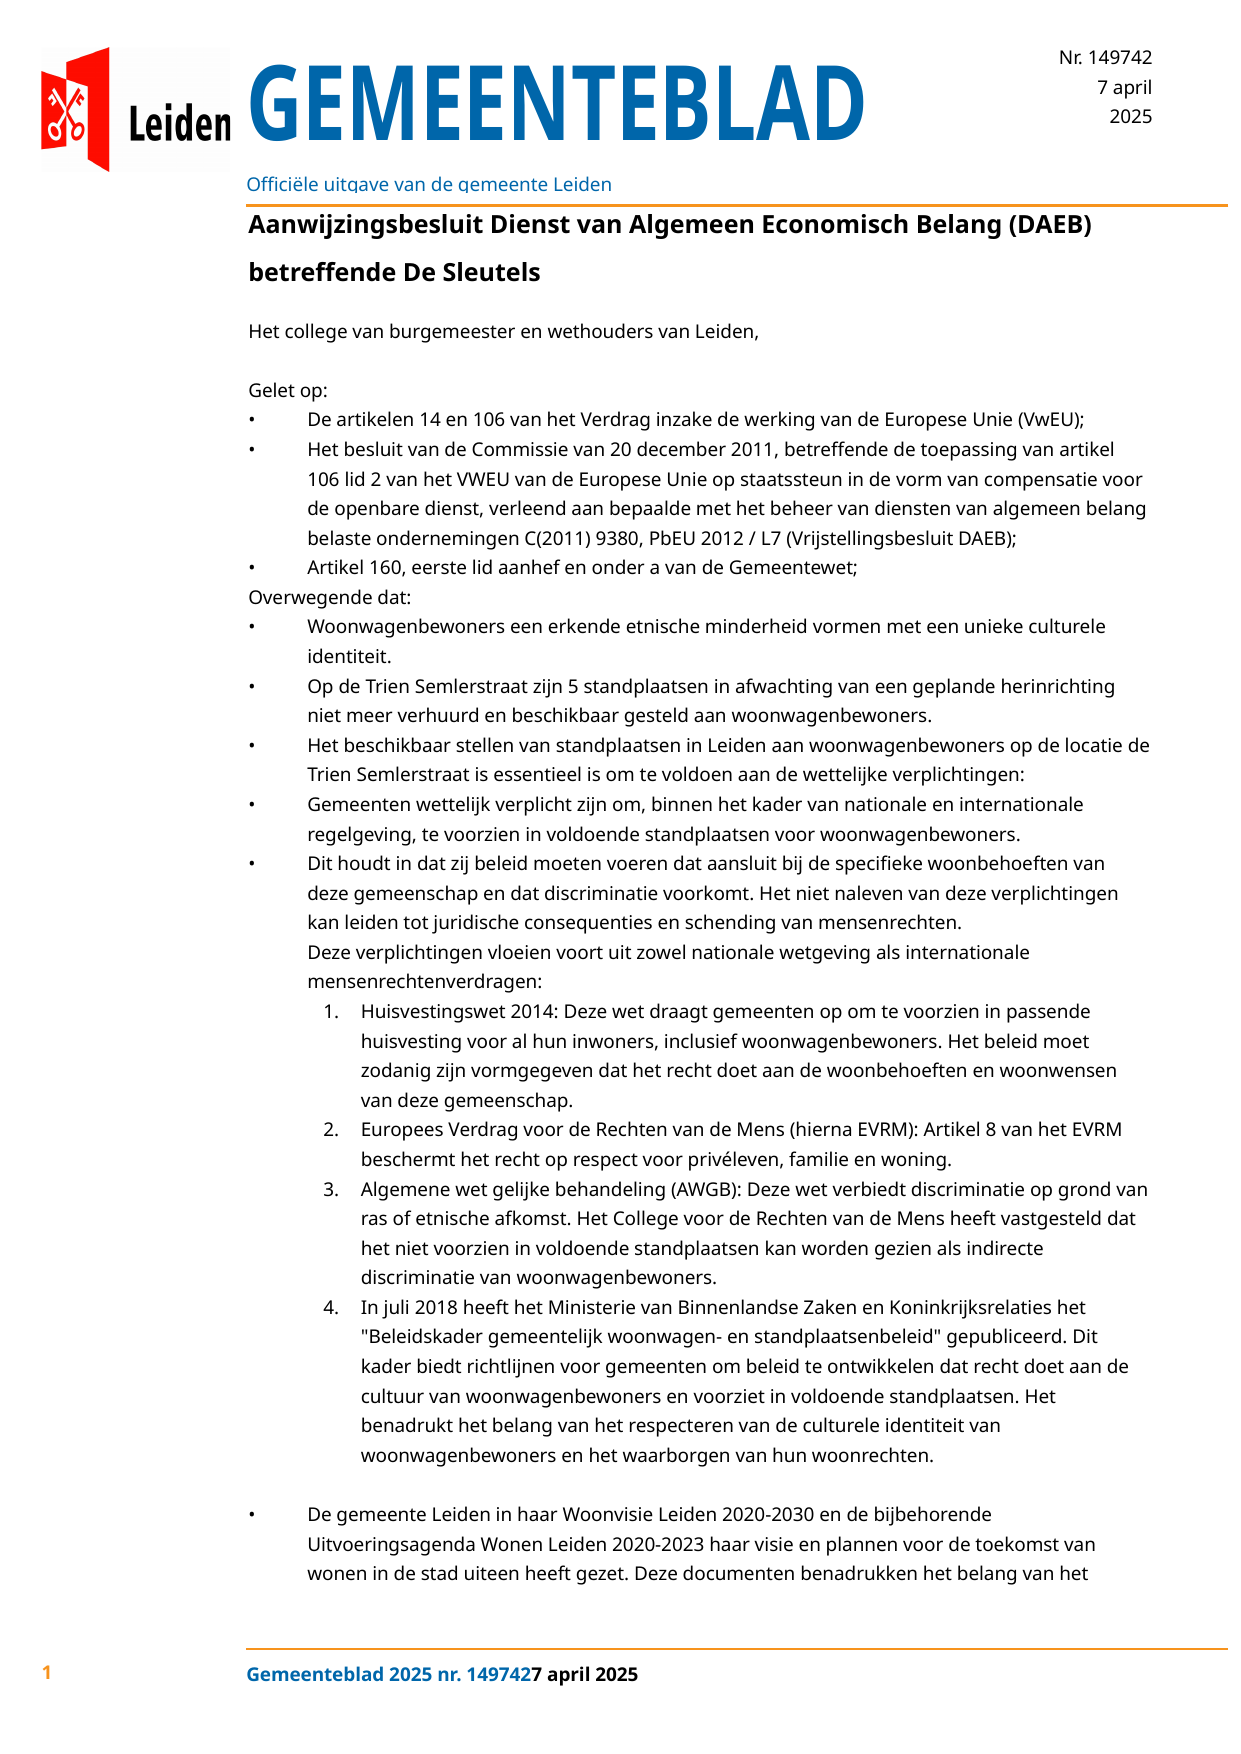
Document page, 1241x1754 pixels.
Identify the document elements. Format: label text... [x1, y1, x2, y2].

list Het beschikbaar stellen van standplaatsen in Leiden aan woonwagenbewoners op de locatie de Trien Semlerstraat is essentieel is om te voldoen aan de wettelijke verplichtingen: [248, 732, 1152, 787]
list Dit houdt in dat zij beleid moeten voeren dat aansluit bij de specifieke woonbehoeften van deze gemeenschap en dat discriminatie voorkomt. Het niet naleven van deze verplichtingen kan leiden tot juridische consequenties en schending van mensenrechten. [248, 850, 1152, 935]
text Overwegende dat: [248, 584, 1152, 610]
list De gemeente Leiden in haar Woonvisie Leiden 2020-2030 en de bijbehorende Uitvoeringsagenda Wonen Leiden 2020-2023 haar visie en plannen voor de toekomst van wonen in de stad uiteen heeft gezet. Deze documenten benadrukken het belang van het [248, 1501, 1152, 1586]
text Het college van burgemeester en wethouders van Leiden, [248, 318, 1152, 344]
list Artikel 160, eerste lid aanhef en onder a van de Gemeentewet; [248, 554, 1152, 580]
list Europees Verdrag voor de Rechten van de Mens (hierna EVRM): Artikel 8 van het EVRM beschermt het recht op respect voor privéleven, familie en woning. [323, 1117, 1152, 1172]
list Gemeenten wettelijk verplicht zijn om, binnen het kader van nationale en internationale regelgeving, te voorzien in voldoende standplaatsen voor woonwagenbewoners. [248, 791, 1152, 847]
text Aanwijzingsbesluit Dienst van Algemeen Economisch Belang (DAEB) betreffende De Sleutels [248, 207, 1152, 288]
picture [41, 47, 231, 172]
list Het besluit van de Commissie van 20 december 2011, betreffende de toepassing van artikel 106 lid 2 van het VWEU van de Europese Unie op staatssteun in de vorm van compensatie voor de openbare dienst, verleend aan bepaalde met het beheer van diensten van algemeen belang belaste ondernemingen C(2011) 9380, PbEU 2012 / L7 (Vrijstellingsbesluit DAEB); [248, 436, 1152, 551]
text Gelet op: [248, 377, 1152, 403]
list Deze verplichtingen vloeien voort uit zowel nationale wetgeving als internationale mensenrechtenverdragen: [248, 939, 1152, 994]
list De artikelen 14 en 106 van het Verdrag inzake de werking van de Europese Unie (VwEU); [248, 407, 1152, 432]
list In juli 2018 heeft het Ministerie van Binnenlandse Zaken en Koninkrijksrelaties het "Beleidskader gemeentelijk woonwagen- en standplaatsenbeleid" gepubliceerd. Dit kader biedt richtlijnen voor gemeenten om beleid te ontwikkelen dat recht doet aan de cultuur van woonwagenbewoners en voorziet in voldoende standplaatsen. Het benadrukt het belang van het respecteren van de culturele identiteit van woonwagenbewoners en het waarborgen van hun woonrechten. [323, 1294, 1152, 1468]
list Huisvestingswet 2014: Deze wet draagt gemeenten op om te voorzien in passende huisvesting voor al hun inwoners, inclusief woonwagenbewoners. Het beleid moet zodanig zijn vormgegeven dat het recht doet aan de woonbehoeften en woonwensen van deze gemeenschap. [323, 998, 1152, 1113]
list Woonwagenbewoners een erkende etnische minderheid vormen met een unieke culturele identiteit. [248, 614, 1152, 669]
list Algemene wet gelijke behandeling (AWGB): Deze wet verbiedt discriminatie op grond van ras of etnische afkomst. Het College voor de Rechten van de Mens heeft vastgesteld dat het niet voorzien in voldoende standplaatsen kan worden gezien als indirecte discriminatie van woonwagenbewoners. [323, 1176, 1152, 1290]
list Op de Trien Semlerstraat zijn 5 standplaatsen in afwachting van een geplande herinrichting niet meer verhuurd en beschikbaar gesteld aan woonwagenbewoners. [248, 673, 1152, 728]
